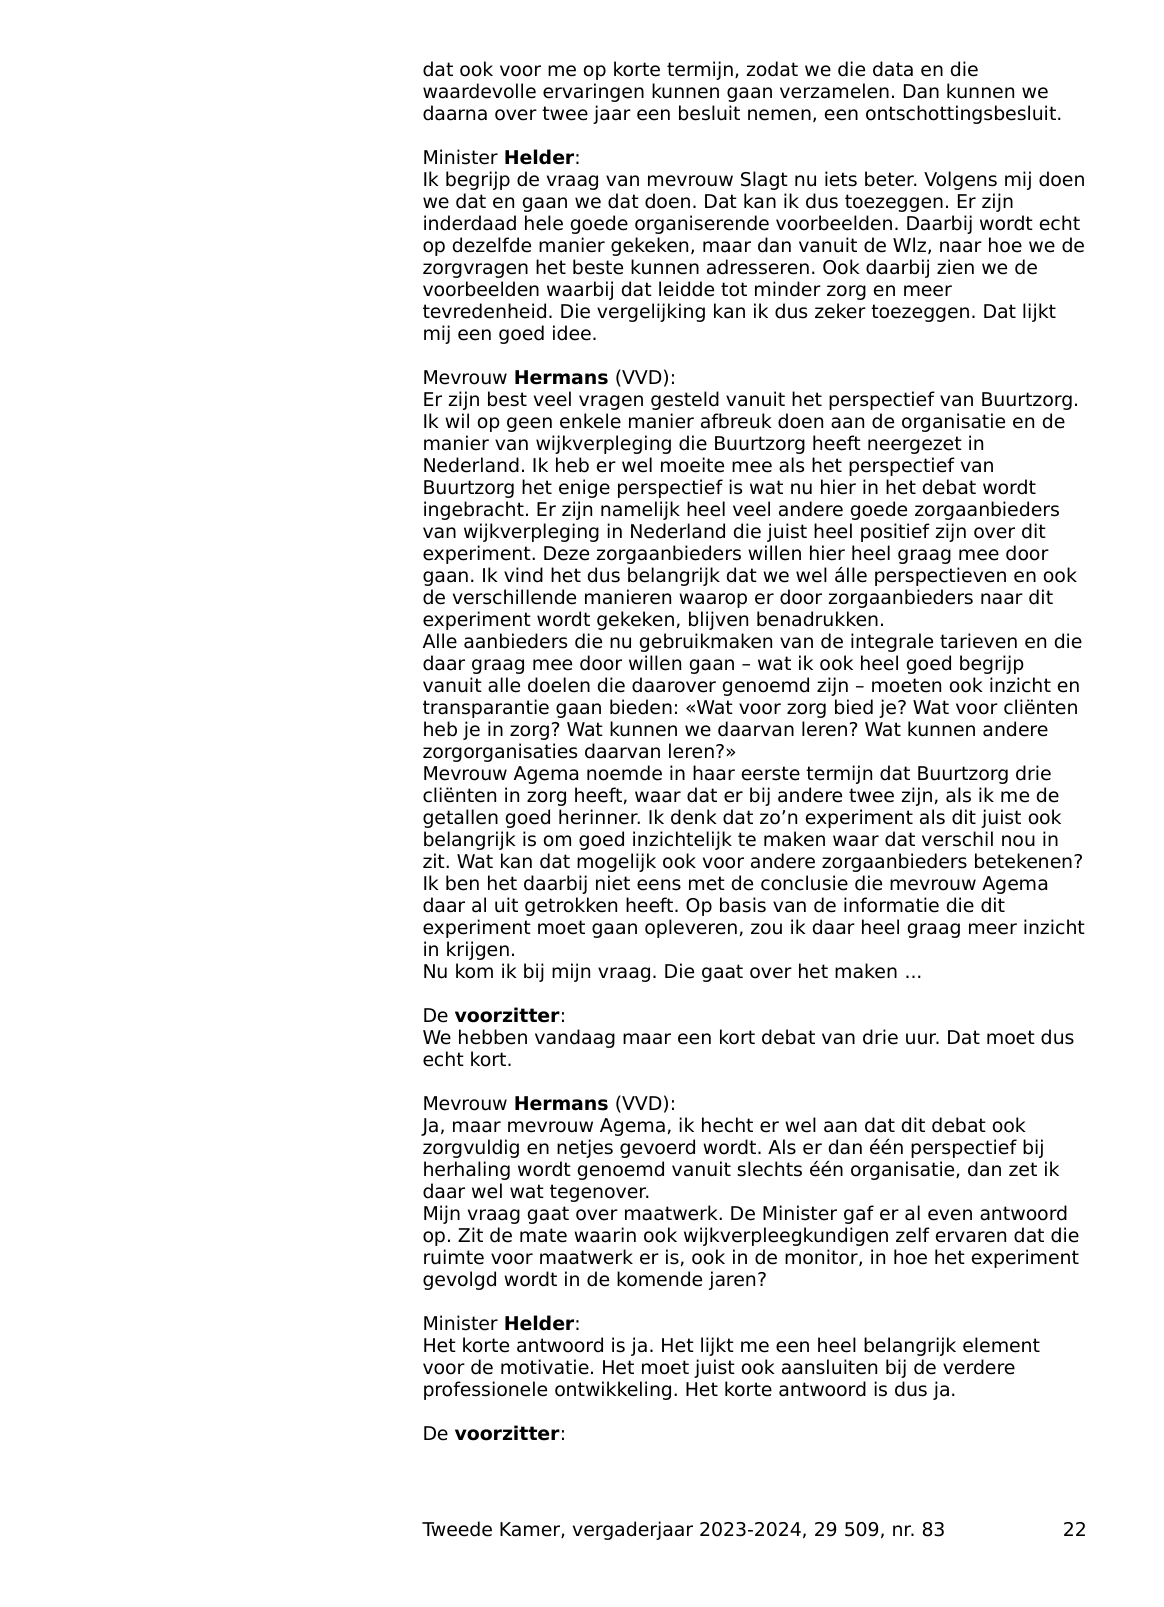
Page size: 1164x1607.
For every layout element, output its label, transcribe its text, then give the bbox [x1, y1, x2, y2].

text Mijn vraag gaat over maatwerk. De Minister gaf er al even antwoord op. Zit de mate waarin ook wijkverpleegkundigen zelf ervaren dat die ruimte voor maatwerk er is, ook in de monitor, in hoe het experiment gevolgd wordt in de komende jaren? [422, 1203, 1087, 1291]
text Minister Helder: [422, 1313, 1087, 1335]
text Het korte antwoord is ja. Het lijkt me een heel belangrijk element voor de motivatie. Het moet juist ook aansluiten bij de verdere professionele ontwikkeling. Het korte antwoord is dus ja. [422, 1335, 1087, 1401]
text Mevrouw Hermans (VVD): [422, 367, 1087, 389]
text dat ook voor me op korte termijn, zodat we die data en die waardevolle ervaringen kunnen gaan verzamelen. Dan kunnen we daarna over twee jaar een besluit nemen, een ontschottingsbesluit. [422, 59, 1087, 125]
text Ik begrijp de vraag van mevrouw Slagt nu iets beter. Volgens mij doen we dat en gaan we dat doen. Dat kan ik dus toezeggen. Er zijn inderdaad hele goede organiserende voorbeelden. Daarbij wordt echt op dezelfde manier gekeken, maar dan vanuit de Wlz, naar hoe we de zorgvragen het beste kunnen adresseren. Ook daarbij zien we de voorbeelden waarbij dat leidde tot minder zorg en meer tevredenheid. Die vergelijking kan ik dus zeker toezeggen. Dat lijkt mij een goed idee. [422, 169, 1087, 345]
text Mevrouw Hermans (VVD): [422, 1093, 1087, 1115]
text Alle aanbieders die nu gebruikmaken van de integrale tarieven en die daar graag mee door willen gaan – wat ik ook heel goed begrijp vanuit alle doelen die daarover genoemd zijn – moeten ook inzicht en transparantie gaan bieden: «Wat voor zorg bied je? Wat voor cliënten heb je in zorg? Wat kunnen we daarvan leren? Wat kunnen andere zorgorganisaties daarvan leren?» [422, 631, 1087, 763]
text De voorzitter: [422, 1423, 1087, 1445]
text Mevrouw Agema noemde in haar eerste termijn dat Buurtzorg drie cliënten in zorg heeft, waar dat er bij andere twee zijn, als ik me de getallen goed herinner. Ik denk dat zo’n experiment als dit juist ook belangrijk is om goed inzichtelijk te maken waar dat verschil nou in zit. Wat kan dat mogelijk ook voor andere zorgaanbieders betekenen? Ik ben het daarbij niet eens met de conclusie die mevrouw Agema daar al uit getrokken heeft. Op basis van de informatie die dit experiment moet gaan opleveren, zou ik daar heel graag meer inzicht in krijgen. [422, 763, 1087, 961]
text Er zijn best veel vragen gesteld vanuit het perspectief van Buurtzorg. Ik wil op geen enkele manier afbreuk doen aan de organisatie en de manier van wijkverpleging die Buurtzorg heeft neergezet in Nederland. Ik heb er wel moeite mee als het perspectief van Buurtzorg het enige perspectief is wat nu hier in het debat wordt ingebracht. Er zijn namelijk heel veel andere goede zorgaanbieders van wijkverpleging in Nederland die juist heel positief zijn over dit experiment. Deze zorgaanbieders willen hier heel graag mee door gaan. Ik vind het dus belangrijk dat we wel álle perspectieven en ook de verschillende manieren waarop er door zorgaanbieders naar dit experiment wordt gekeken, blijven benadrukken. [422, 389, 1087, 631]
text Ja, maar mevrouw Agema, ik hecht er wel aan dat dit debat ook zorgvuldig en netjes gevoerd wordt. Als er dan één perspectief bij herhaling wordt genoemd vanuit slechts één organisatie, dan zet ik daar wel wat tegenover. [422, 1115, 1087, 1203]
text Minister Helder: [422, 147, 1087, 169]
text De voorzitter: [422, 1005, 1087, 1027]
text We hebben vandaag maar een kort debat van drie uur. Dat moet dus echt kort. [422, 1027, 1087, 1071]
text Nu kom ik bij mijn vraag. Die gaat over het maken ... [422, 961, 1087, 983]
